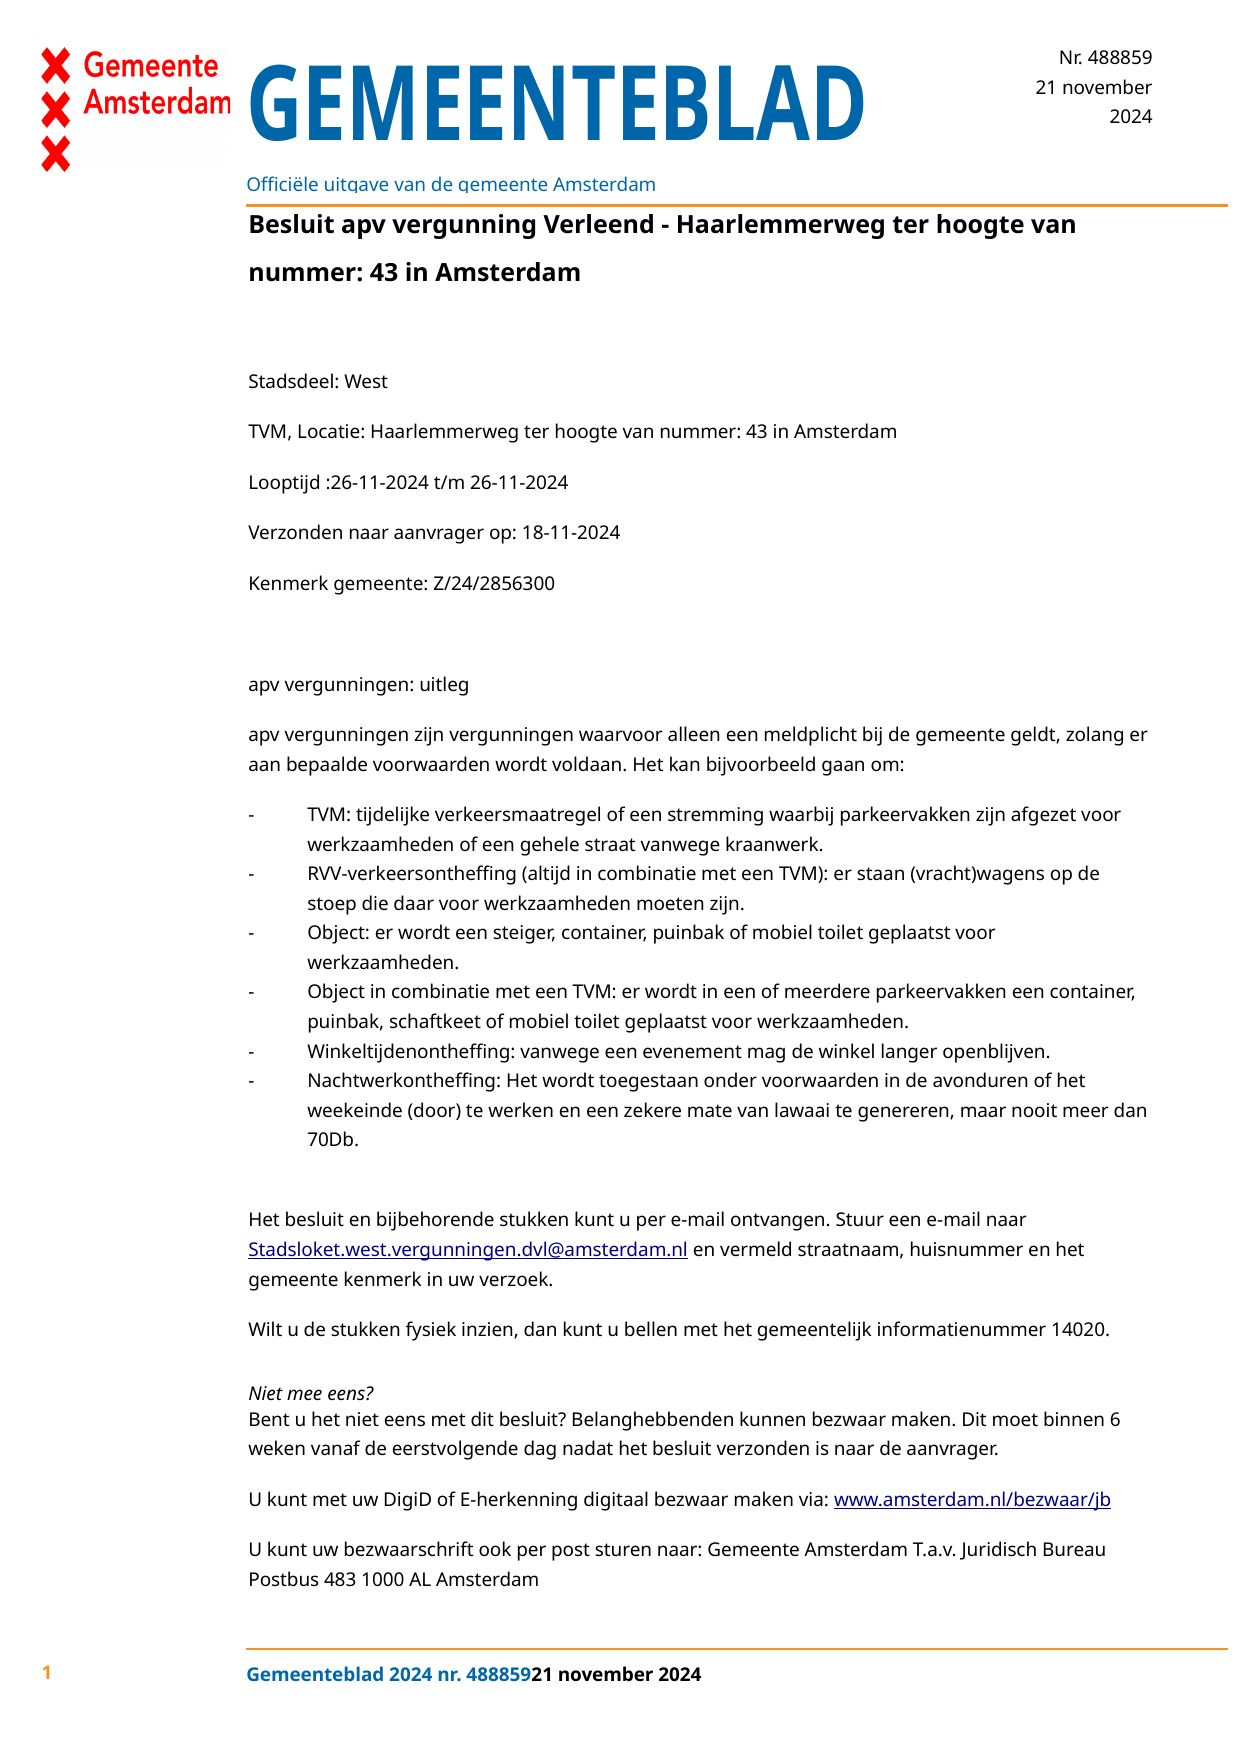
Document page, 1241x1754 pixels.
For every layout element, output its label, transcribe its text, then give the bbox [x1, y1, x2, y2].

list Object: er wordt een steiger, container, puinbak of mobiel toilet geplaatst voor werkzaamheden. [248, 919, 1152, 975]
picture [41, 47, 231, 172]
list RVV-verkeersontheffing (altijd in combinatie met een TVM): er staan (vracht)wagens op de stoep die daar voor werkzaamheden moeten zijn. [248, 860, 1152, 916]
text Het besluit en bijbehorende stukken kunt u per e-mail ontvangen. Stuur een e-mail naar Stadsloket.west.vergunningen.dvl@amsterdam.nl en vermeld straatnaam, huisnummer en het gemeente kenmerk in uw verzoek. [248, 1207, 1152, 1292]
text Wilt u de stukken fysiek inzien, dan kunt u bellen met het gemeentelijk informatienummer 14020. [248, 1316, 1152, 1342]
text apv vergunningen: uitleg [248, 671, 1152, 697]
list TVM: tijdelijke verkeersmaatregel of een stremming waarbij parkeervakken zijn afgezet voor werkzaamheden of een gehele straat vanwege kraanwerk. [248, 801, 1152, 857]
text Verzonden naar aanvrager op: 18-11-2024 [248, 519, 1152, 545]
text Stadsdeel: West [248, 368, 1152, 394]
text Kenmerk gemeente: Z/24/2856300 [248, 570, 1152, 596]
text U kunt met uw DigiD of E-herkenning digitaal bezwaar maken via: www.amsterdam.nl/bezwaar/jb [248, 1486, 1152, 1512]
list Winkeltijdenontheffing: vanwege een evenement mag de winkel langer openblijven. [248, 1038, 1152, 1064]
text U kunt uw bezwaarschrift ook per post sturen naar: Gemeente Amsterdam T.a.v. Juridisch Bureau Postbus 483 1000 AL Amsterdam [248, 1536, 1152, 1592]
list Object in combinatie met een TVM: er wordt in een of meerdere parkeervakken een container, puinbak, schaftkeet of mobiel toilet geplaatst voor werkzaamheden. [248, 979, 1152, 1034]
text Niet mee eens? [248, 1380, 1152, 1406]
text Bent u het niet eens met dit besluit? Belanghebbenden kunnen bezwaar maken. Dit moet binnen 6 weken vanaf de eerstvolgende dag nadat het besluit verzonden is naar de aanvrager. [248, 1406, 1152, 1461]
text TVM, Locatie: Haarlemmerweg ter hoogte van nummer: 43 in Amsterdam [248, 419, 1152, 444]
text Looptijd :26-11-2024 t/m 26-11-2024 [248, 469, 1152, 495]
text Besluit apv vergunning Verleend - Haarlemmerweg ter hoogte van nummer: 43 in Amsterdam [248, 207, 1152, 288]
text apv vergunningen zijn vergunningen waarvoor alleen een meldplicht bij de gemeente geldt, zolang er aan bepaalde voorwaarden wordt voldaan. Het kan bijvoorbeeld gaan om: [248, 721, 1152, 777]
list Nachtwerkontheffing: Het wordt toegestaan onder voorwaarden in de avonduren of het weekeinde (door) te werken en een zekere mate van lawaai te genereren, maar nooit meer dan 70Db. [248, 1067, 1152, 1152]
